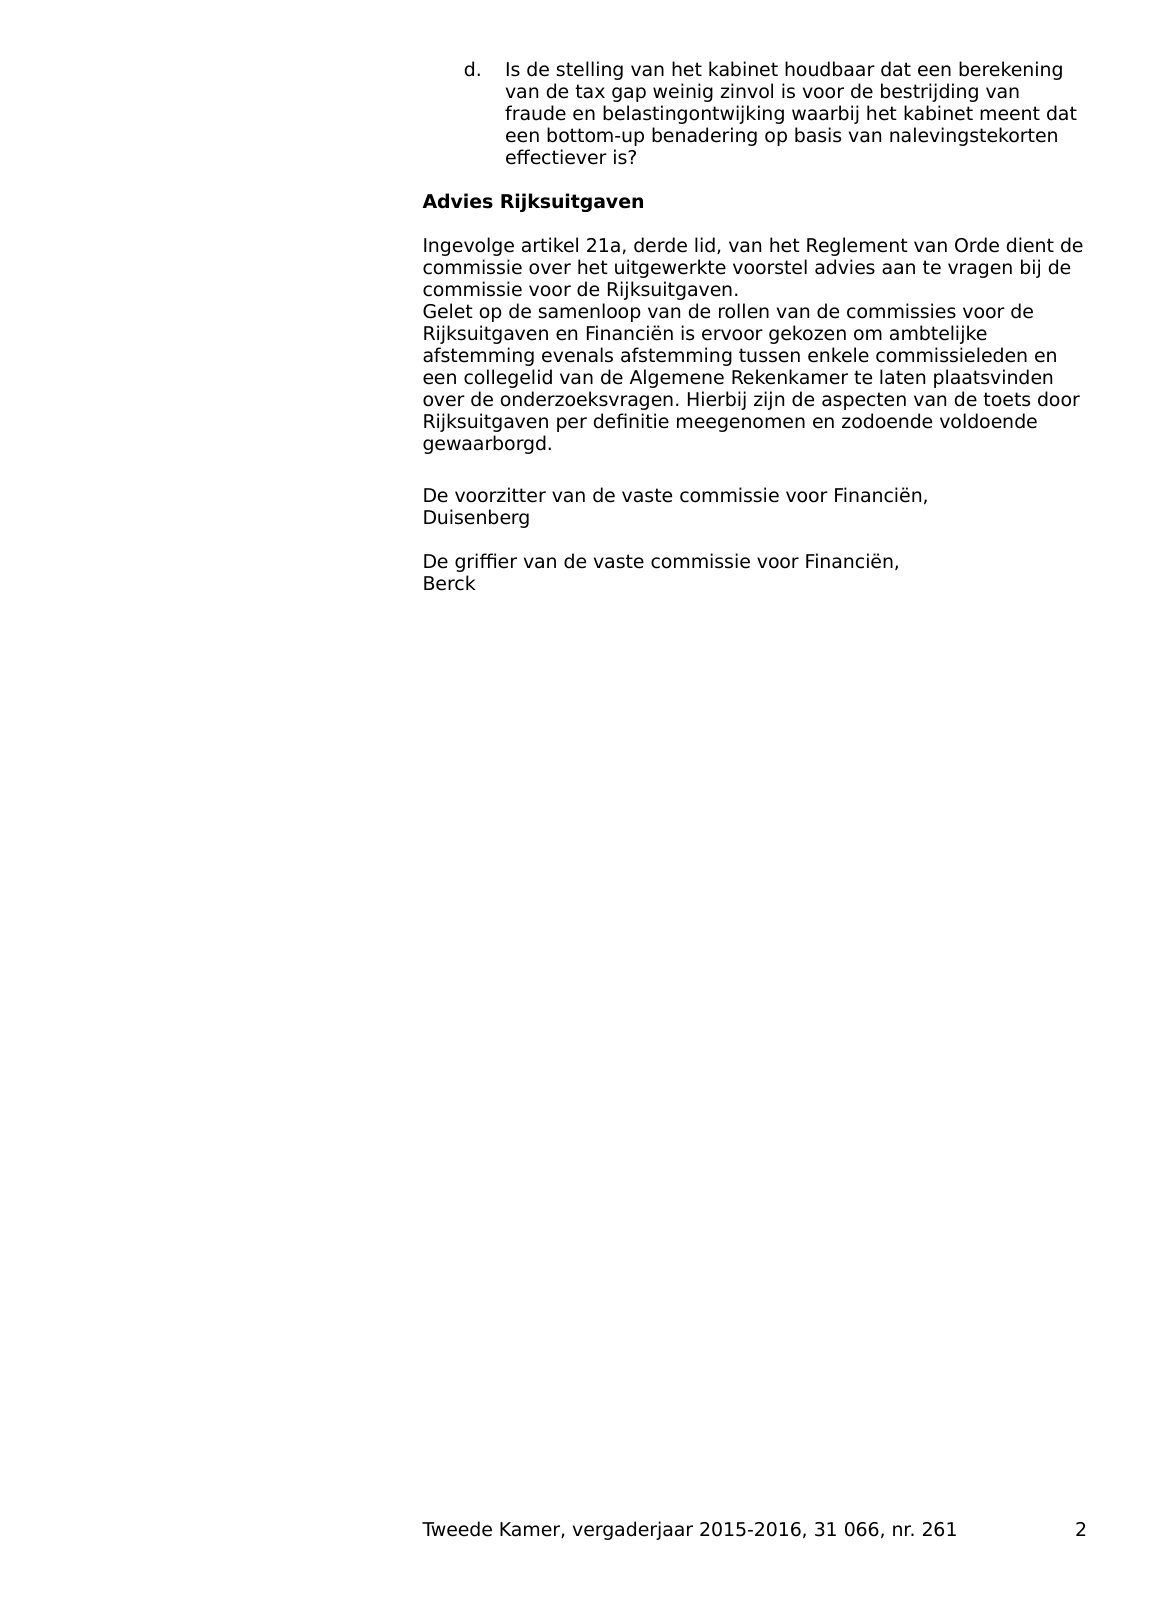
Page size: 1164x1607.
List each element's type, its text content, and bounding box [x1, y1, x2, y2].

text Ingevolge artikel 21a, derde lid, van het Reglement van Orde dient de commissie over het uitgewerkte voorstel advies aan te vragen bij de commissie voor de Rijksuitgaven. [422, 235, 1087, 301]
text d. Is de stelling van het kabinet houdbaar dat een berekening van de tax gap weinig zinvol is voor de bestrijding van fraude en belastingontwijking waarbij het kabinet meent dat een bottom-up benadering op basis van nalevingstekorten effectiever is? [464, 59, 1087, 169]
text De voorzitter van de vaste commissie voor Financiën, Duisenberg [422, 485, 1087, 529]
text Gelet op de samenloop van de rollen van de commissies voor de Rijksuitgaven en Financiën is ervoor gekozen om ambtelijke afstemming evenals afstemming tussen enkele commissieleden en een collegelid van de Algemene Rekenkamer te laten plaatsvinden over de onderzoeksvragen. Hierbij zijn de aspecten van de toets door Rijksuitgaven per definitie meegenomen en zodoende voldoende gewaarborgd. [422, 301, 1087, 455]
subtitle Advies Rijksuitgaven [422, 191, 1087, 213]
text De griffier van de vaste commissie voor Financiën, Berck [422, 551, 1087, 595]
